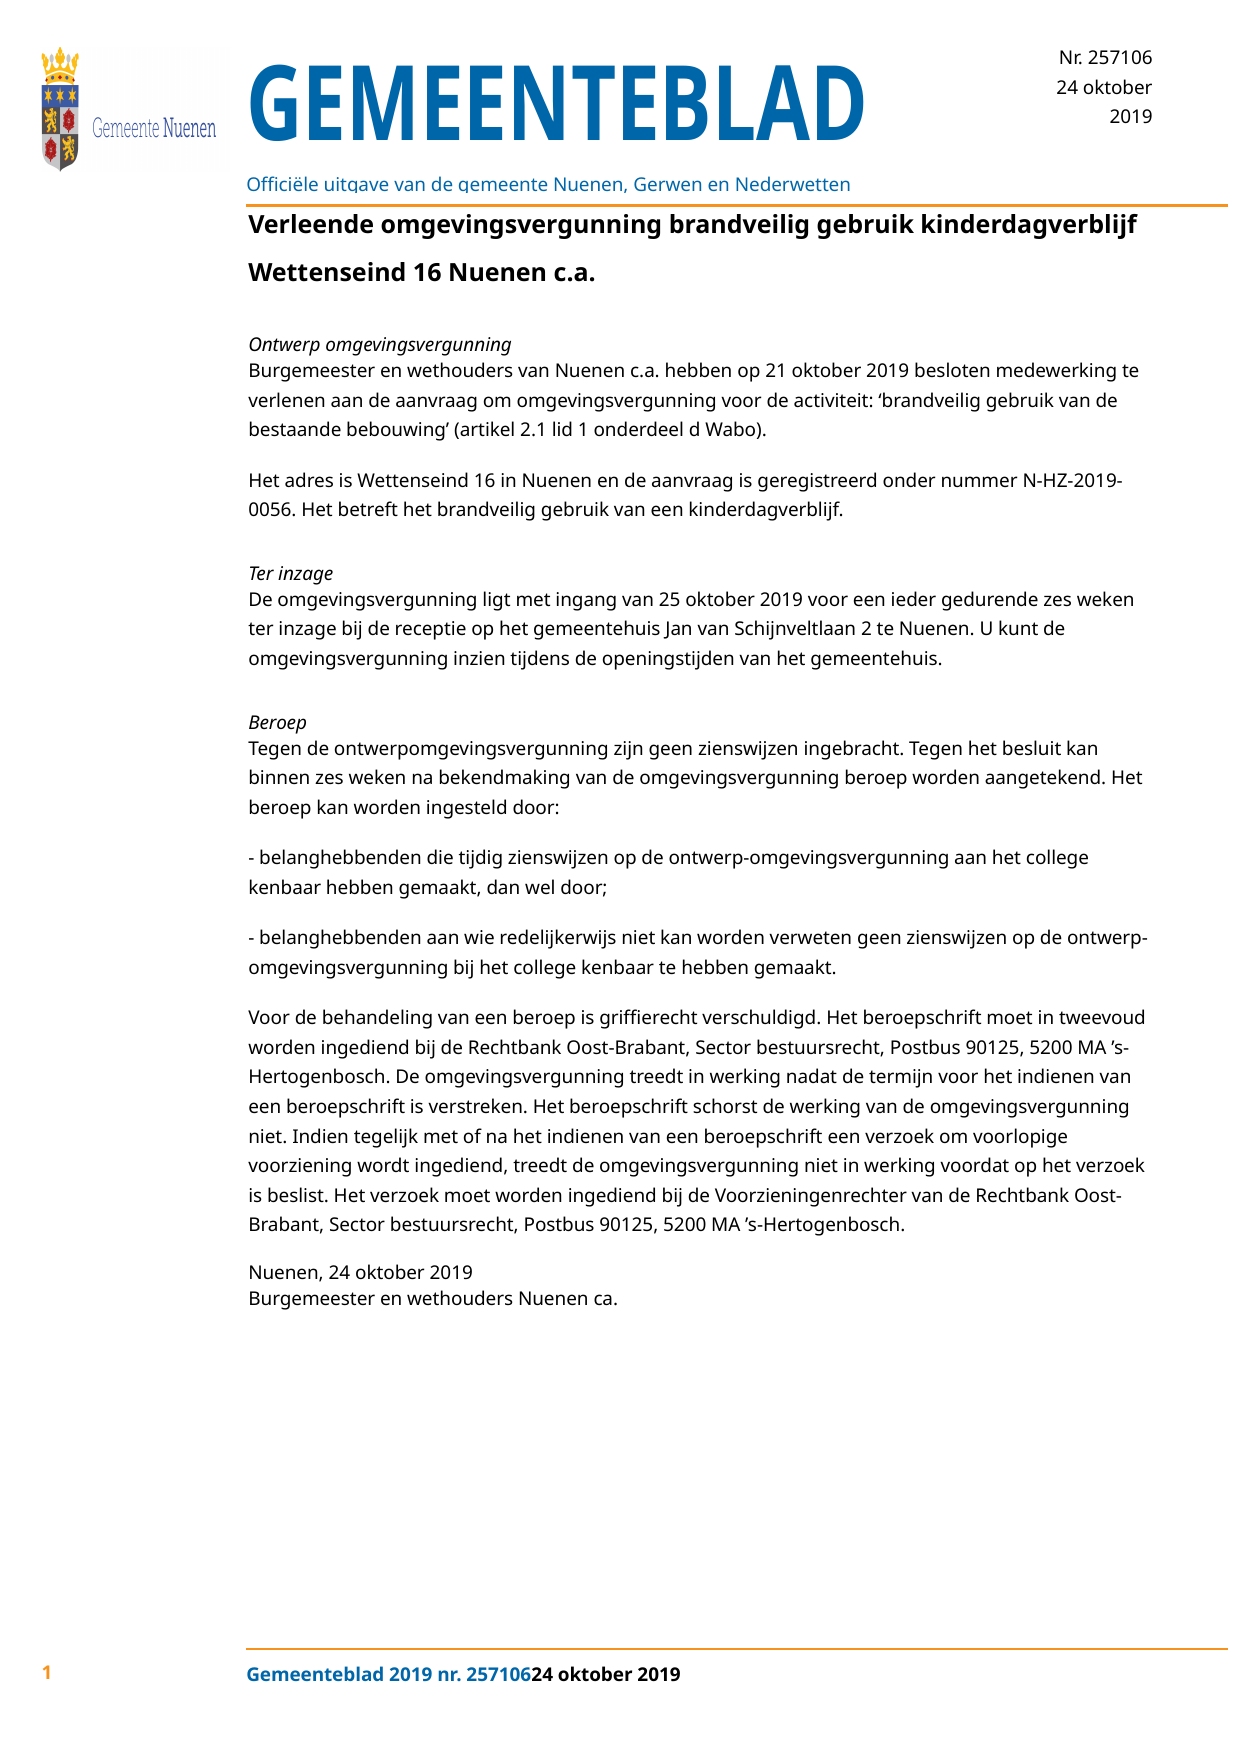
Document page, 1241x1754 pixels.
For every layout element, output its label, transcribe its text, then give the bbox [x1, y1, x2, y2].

text - belanghebbenden aan wie redelijkerwijs niet kan worden verweten geen zienswijzen op de ontwerp-omgevingsvergunning bij het college kenbaar te hebben gemaakt. [248, 924, 1152, 980]
text Voor de behandeling van een beroep is griffierecht verschuldigd. Het beroepschrift moet in tweevoud worden ingediend bij de Rechtbank Oost-Brabant, Sector bestuursrecht, Postbus 90125, 5200 MA ’s-Hertogenbosch. De omgevingsvergunning treedt in werking nadat de termijn voor het indienen van een beroepschrift is verstreken. Het beroepschrift schorst de werking van de omgevingsvergunning niet. Indien tegelijk met of na het indienen van een beroepschrift een verzoek om voorlopige voorziening wordt ingediend, treedt de omgevingsvergunning niet in werking voordat op het verzoek is beslist. Het verzoek moet worden ingediend bij de Voorzieningenrechter van de Rechtbank Oost-Brabant, Sector bestuursrecht, Postbus 90125, 5200 MA ’s-Hertogenbosch. [248, 1004, 1152, 1237]
text Beroep [248, 709, 1152, 735]
text Ontwerp omgevingsvergunning [248, 331, 1152, 357]
text Ter inzage [248, 560, 1152, 586]
text De omgevingsvergunning ligt met ingang van 25 oktober 2019 voor een ieder gedurende zes weken ter inzage bij de receptie op het gemeentehuis Jan van Schijnveltlaan 2 te Nuenen. U kunt de omgevingsvergunning inzien tijdens de openingstijden van het gemeentehuis. [248, 586, 1152, 671]
text Tegen de ontwerpomgevingsvergunning zijn geen zienswijzen ingebracht. Tegen het besluit kan binnen zes weken na bekendmaking van de omgevingsvergunning beroep worden aangetekend. Het beroep kan worden ingesteld door: [248, 735, 1152, 820]
text Het adres is Wettenseind 16 in Nuenen en de aanvraag is geregistreerd onder nummer N-HZ-2019-0056. Het betreft het brandveilig gebruik van een kinderdagverblijf. [248, 467, 1152, 522]
text Burgemeester en wethouders van Nuenen c.a. hebben op 21 oktober 2019 besloten medewerking te verlenen aan de aanvraag om omgevingsvergunning voor de activiteit: ‘brandveilig gebruik van de bestaande bebouwing’ (artikel 2.1 lid 1 onderdeel d Wabo). [248, 357, 1152, 442]
text Nuenen, 24 oktober 2019 [248, 1259, 1152, 1285]
picture [41, 47, 231, 172]
text Verleende omgevingsvergunning brandveilig gebruik kinderdagverblijf Wettenseind 16 Nuenen c.a. [248, 207, 1152, 288]
text Burgemeester en wethouders Nuenen ca. [248, 1285, 1152, 1311]
text - belanghebbenden die tijdig zienswijzen op de ontwerp-omgevingsvergunning aan het college kenbaar hebben gemaakt, dan wel door; [248, 844, 1152, 900]
